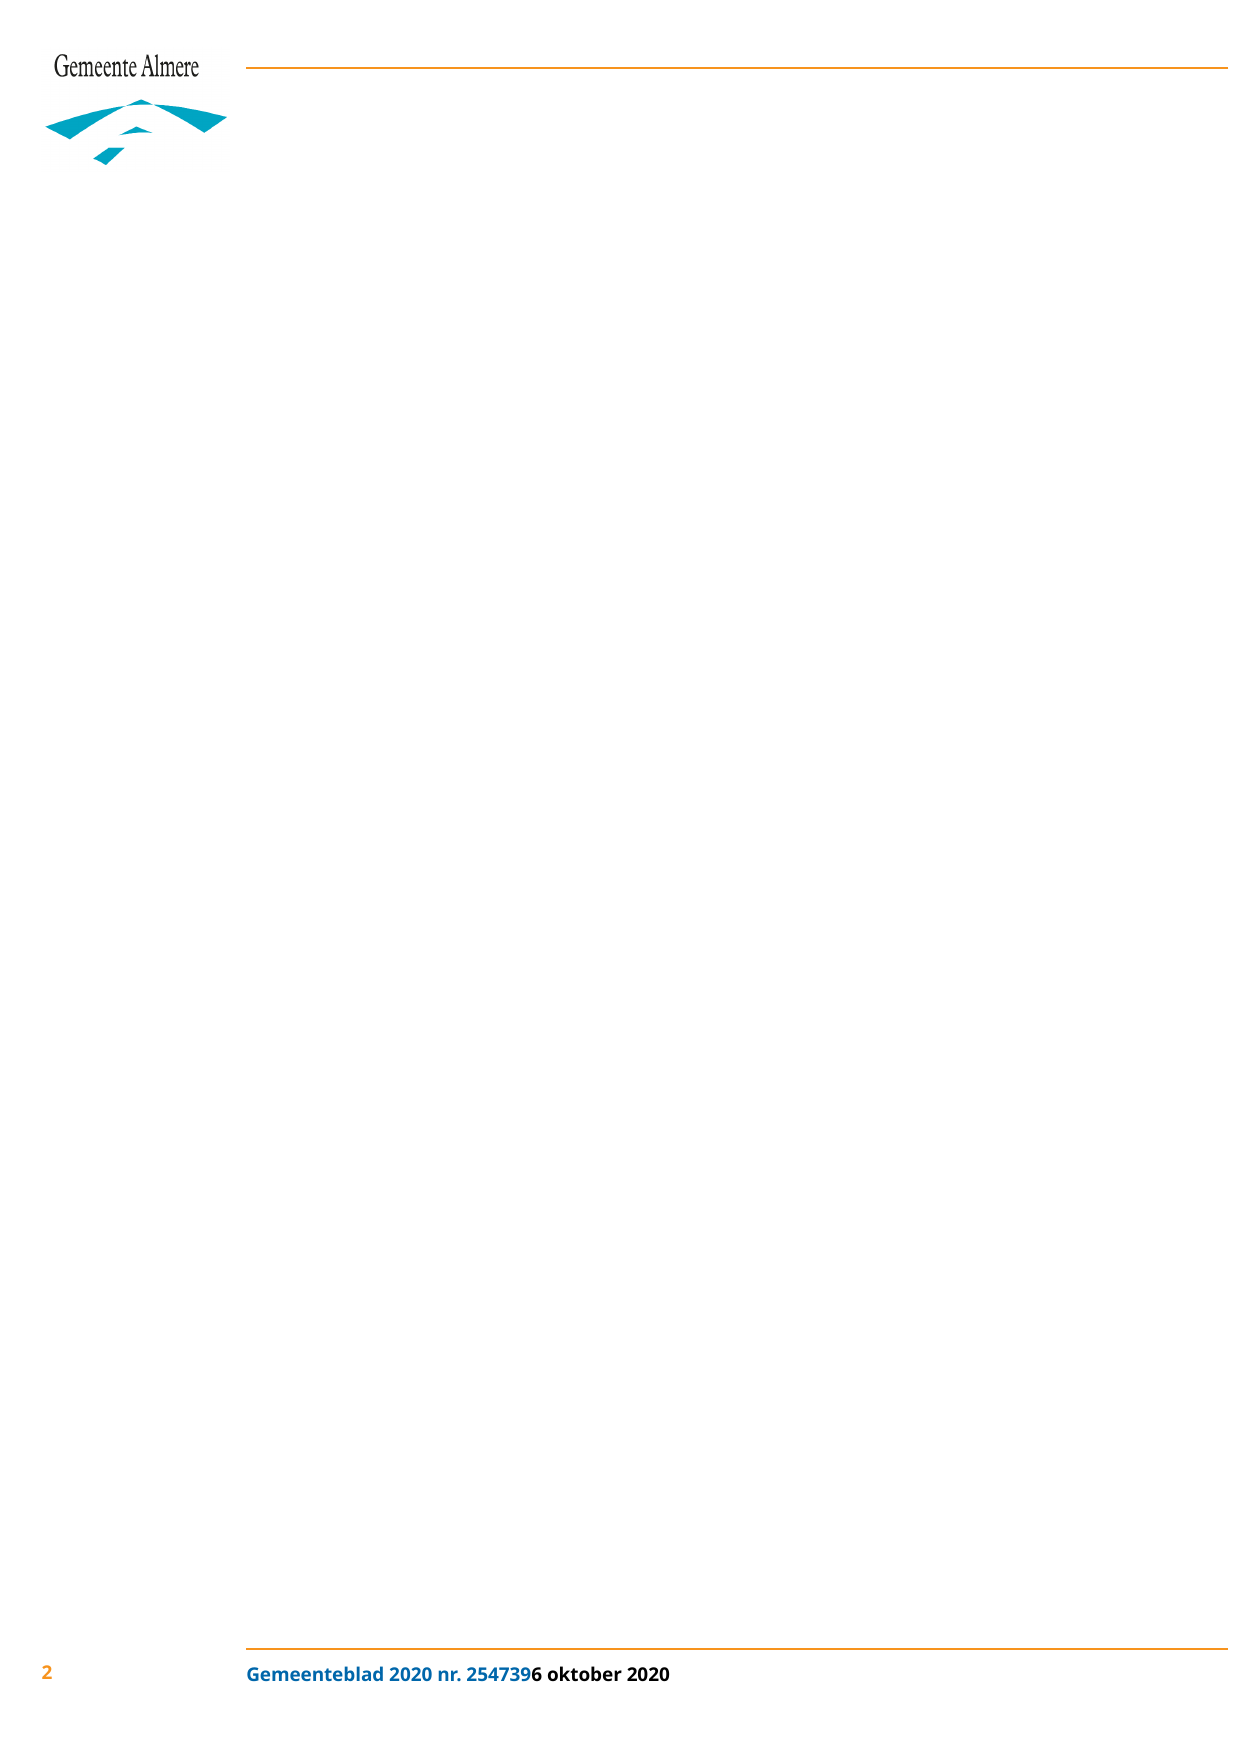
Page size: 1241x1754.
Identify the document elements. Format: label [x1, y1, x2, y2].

picture [41, 47, 231, 172]
